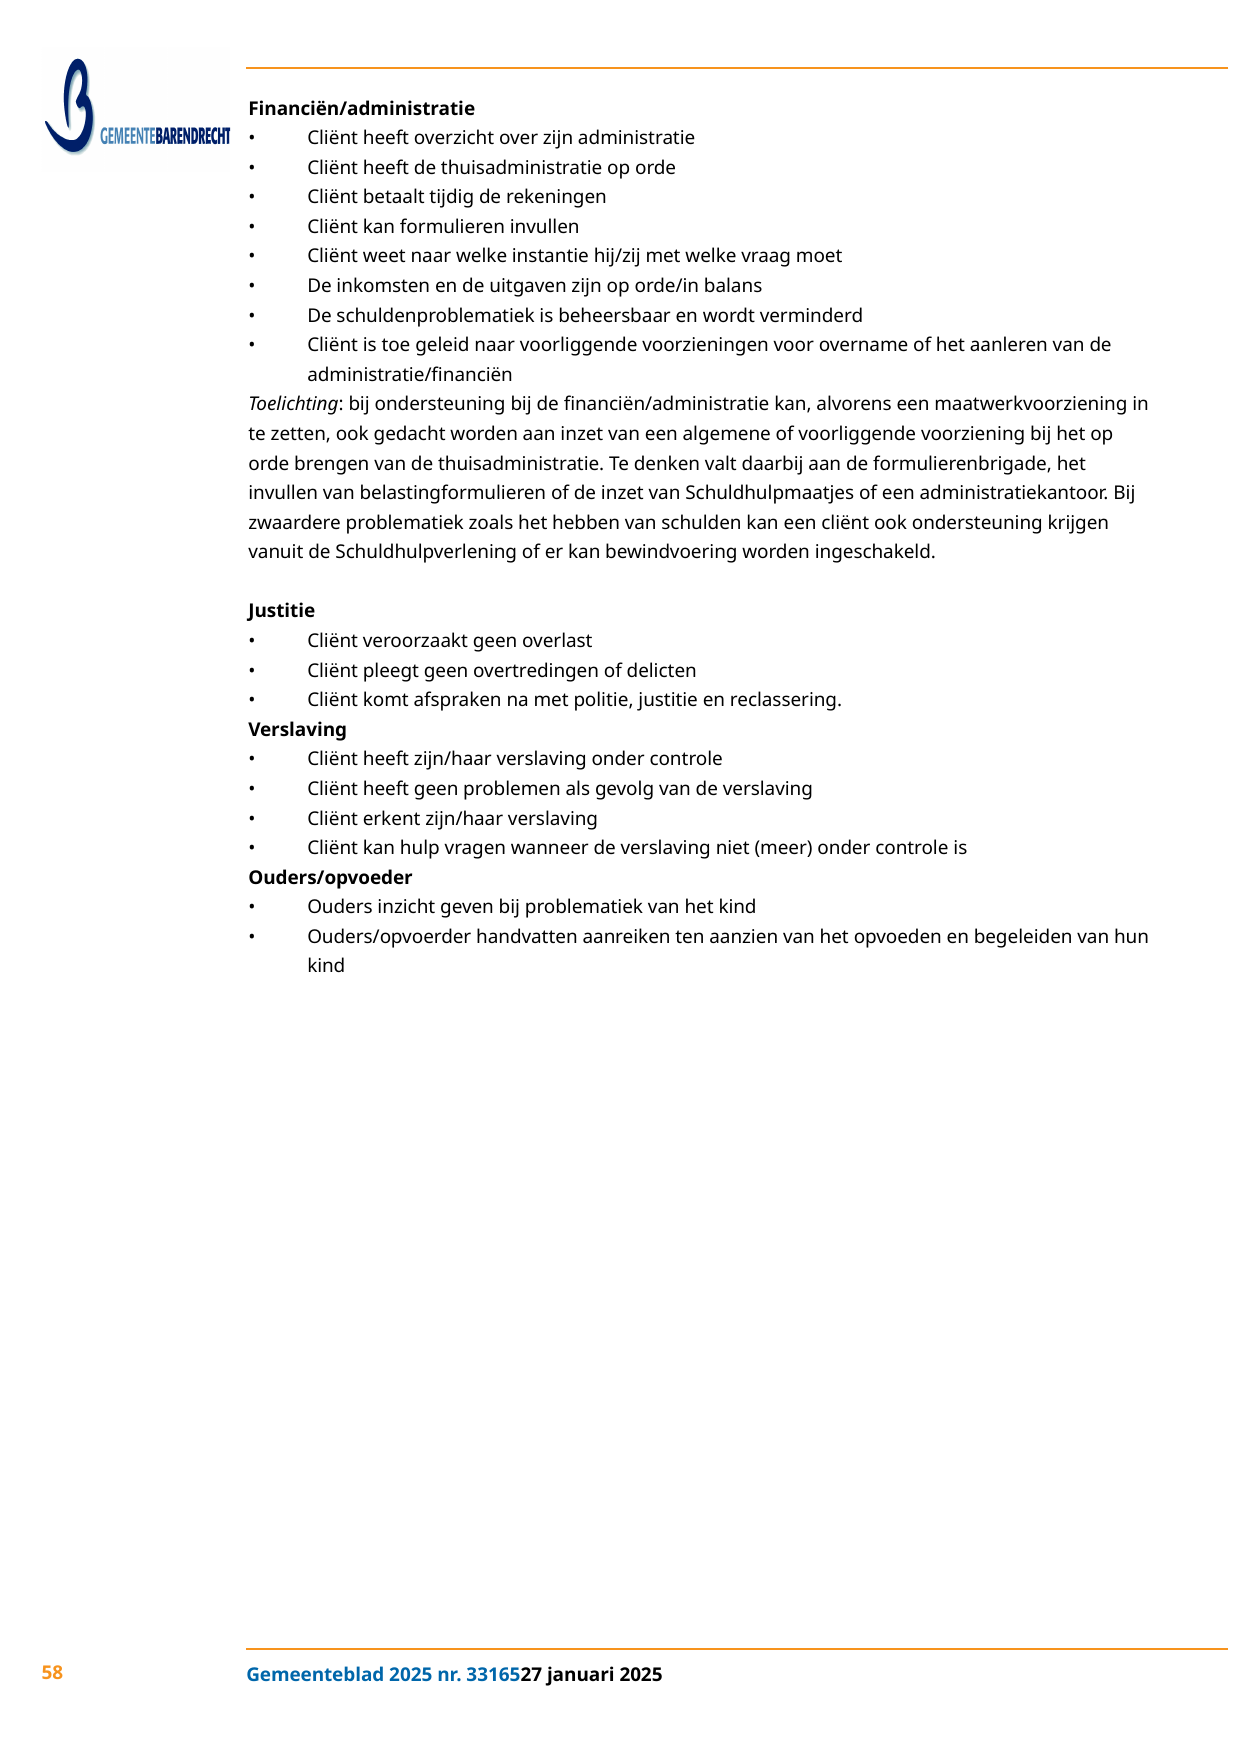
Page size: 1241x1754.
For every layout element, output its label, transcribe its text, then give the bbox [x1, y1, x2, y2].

picture [41, 47, 231, 172]
list Cliënt pleegt geen overtredingen of delicten [248, 657, 1152, 683]
text Verslaving [248, 716, 1152, 742]
list Cliënt betaalt tijdig de rekeningen [248, 183, 1152, 209]
list Ouders/opvoerder handvatten aanreiken ten aanzien van het opvoeden en begeleiden van hun kind [248, 923, 1152, 978]
list Cliënt erkent zijn/haar verslaving [248, 805, 1152, 831]
list Cliënt kan hulp vragen wanneer de verslaving niet (meer) onder controle is [248, 834, 1152, 860]
list Cliënt heeft geen problemen als gevolg van de verslaving [248, 775, 1152, 801]
text Ouders/opvoeder [248, 864, 1152, 890]
text Financiën/administratie [248, 95, 1152, 121]
list Cliënt weet naar welke instantie hij/zij met welke vraag moet [248, 243, 1152, 268]
list Cliënt veroorzaakt geen overlast [248, 627, 1152, 653]
list De schuldenproblematiek is beheersbaar en wordt verminderd [248, 302, 1152, 328]
list Cliënt heeft de thuisadministratie op orde [248, 154, 1152, 180]
list Cliënt heeft overzicht over zijn administratie [248, 124, 1152, 150]
list Cliënt kan formulieren invullen [248, 213, 1152, 239]
list Ouders inzicht geven bij problematiek van het kind [248, 893, 1152, 919]
list Cliënt is toe geleid naar voorliggende voorzieningen voor overname of het aanleren van de administratie/financiën [248, 331, 1152, 387]
text Justitie [248, 598, 1152, 623]
list Cliënt komt afspraken na met politie, justitie en reclassering. [248, 686, 1152, 712]
text Toelichting: bij ondersteuning bij de financiën/administratie kan, alvorens een maatwerkvoorziening in te zetten, ook gedacht worden aan inzet van een algemene of voorliggende voorziening bij het op orde brengen van de thuisadministratie. Te denken valt daarbij aan de formulierenbrigade, het invullen van belastingformulieren of de inzet van Schuldhulpmaatjes of een administratiekantoor. Bij zwaardere problematiek zoals het hebben van schulden kan een cliënt ook ondersteuning krijgen vanuit de Schuldhulpverlening of er kan bewindvoering worden ingeschakeld. [248, 391, 1152, 564]
list Cliënt heeft zijn/haar verslaving onder controle [248, 746, 1152, 771]
list De inkomsten en de uitgaven zijn op orde/in balans [248, 272, 1152, 298]
